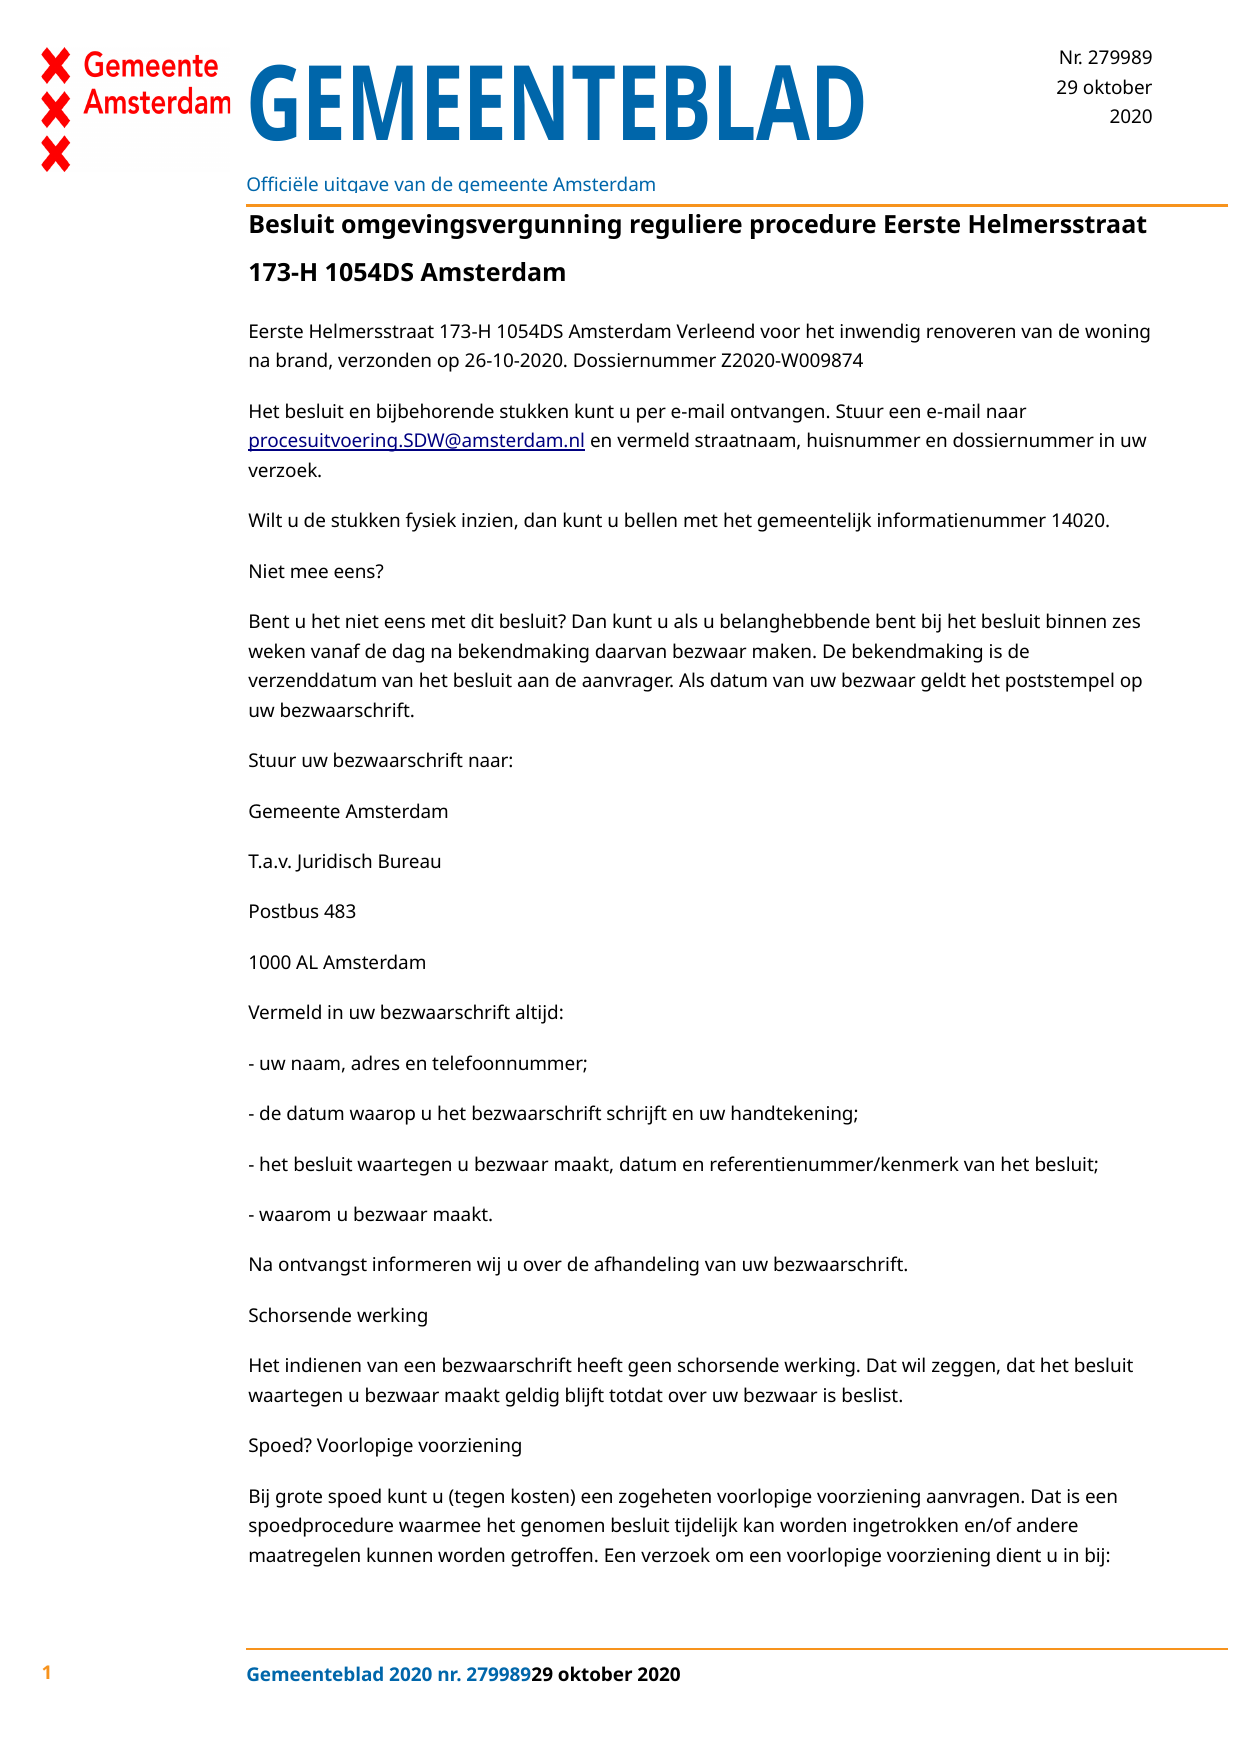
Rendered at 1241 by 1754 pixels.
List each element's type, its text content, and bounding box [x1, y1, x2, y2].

text Niet mee eens? [248, 558, 1152, 584]
text T.a.v. Juridisch Bureau [248, 848, 1152, 874]
picture [41, 47, 231, 172]
text Besluit omgevingsvergunning reguliere procedure Eerste Helmersstraat 173-H 1054DS Amsterdam [248, 207, 1152, 288]
text Het besluit en bijbehorende stukken kunt u per e-mail ontvangen. Stuur een e-mail naar procesuitvoering.SDW@amsterdam.nl en vermeld straatnaam, huisnummer en dossiernummer in uw verzoek. [248, 398, 1152, 483]
text Na ontvangst informeren wij u over de afhandeling van uw bezwaarschrift. [248, 1252, 1152, 1277]
text Bent u het niet eens met dit besluit? Dan kunt u als u belanghebbende bent bij het besluit binnen zes weken vanaf de dag na bekendmaking daarvan bezwaar maken. De bekendmaking is de verzenddatum van het besluit aan de aanvrager. Als datum van uw bezwaar geldt het poststempel op uw bezwaarschrift. [248, 608, 1152, 723]
text - het besluit waartegen u bezwaar maakt, datum en referentienummer/kenmerk van het besluit; [248, 1151, 1152, 1177]
text Gemeente Amsterdam [248, 798, 1152, 824]
text 1000 AL Amsterdam [248, 949, 1152, 975]
text Bij grote spoed kunt u (tegen kosten) een zogeheten voorlopige voorziening aanvragen. Dat is een spoedprocedure waarmee het genomen besluit tijdelijk kan worden ingetrokken en/of andere maatregelen kunnen worden getroffen. Een verzoek om een voorlopige voorziening dient u in bij: [248, 1483, 1152, 1568]
text Het indienen van een bezwaarschrift heeft geen schorsende werking. Dat wil zeggen, dat het besluit waartegen u bezwaar maakt geldig blijft totdat over uw bezwaar is beslist. [248, 1352, 1152, 1408]
text Vermeld in uw bezwaarschrift altijd: [248, 999, 1152, 1025]
text Eerste Helmersstraat 173-H 1054DS Amsterdam Verleend voor het inwendig renoveren van de woning na brand, verzonden op 26-10-2020. Dossiernummer Z2020-W009874 [248, 318, 1152, 373]
text Stuur uw bezwaarschrift naar: [248, 747, 1152, 773]
text - uw naam, adres en telefoonnummer; [248, 1050, 1152, 1076]
text - de datum waarop u het bezwaarschrift schrijft en uw handtekening; [248, 1100, 1152, 1126]
text Schorsende werking [248, 1302, 1152, 1328]
text Wilt u de stukken fysiek inzien, dan kunt u bellen met het gemeentelijk informatienummer 14020. [248, 507, 1152, 533]
text Spoed? Voorlopige voorziening [248, 1432, 1152, 1458]
text Postbus 483 [248, 899, 1152, 924]
text - waarom u bezwaar maakt. [248, 1201, 1152, 1227]
